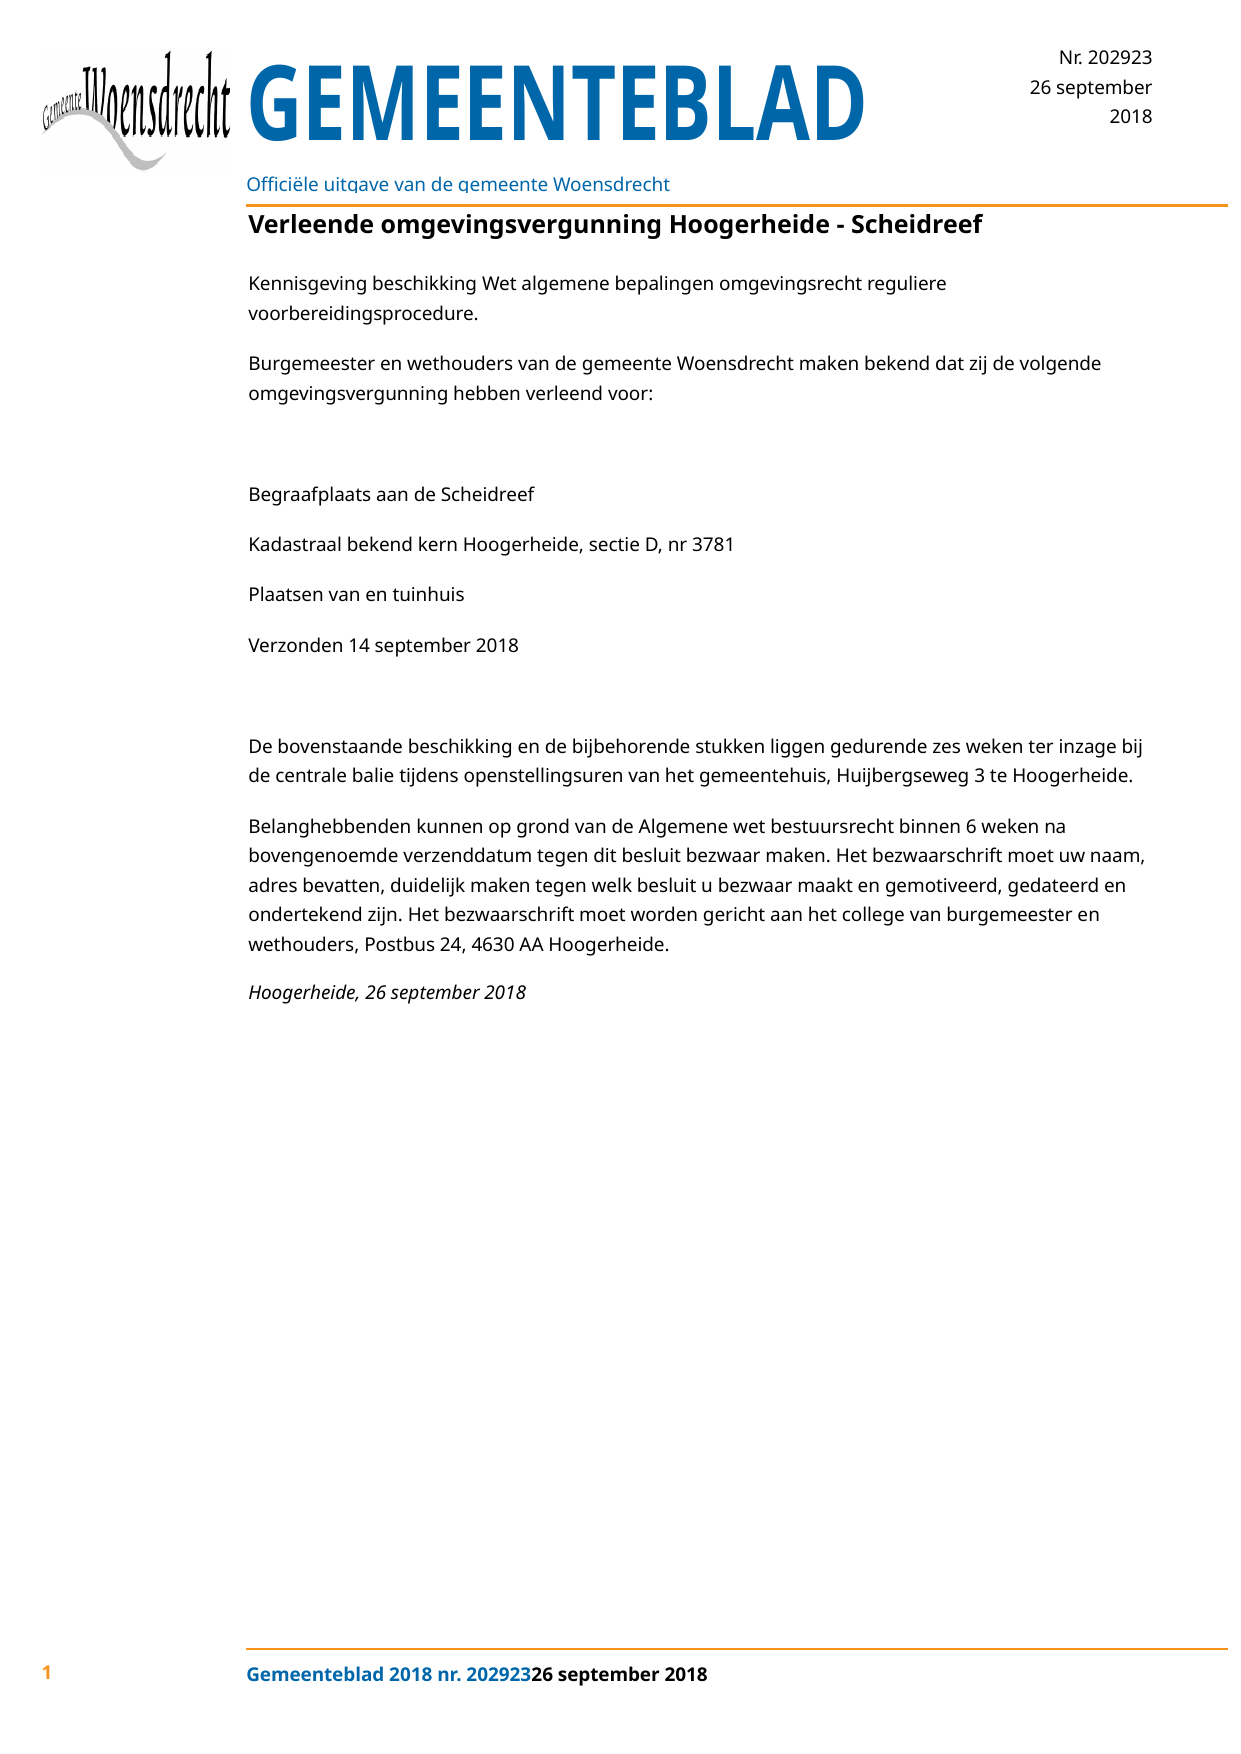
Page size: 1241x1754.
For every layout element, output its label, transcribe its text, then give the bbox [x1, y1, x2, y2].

text Plaatsen van en tuinhuis [248, 582, 1152, 607]
text De bovenstaande beschikking en de bijbehorende stukken liggen gedurende zes weken ter inzage bij de centrale balie tijdens openstellingsuren van het gemeentehuis, Huijbergseweg 3 te Hoogerheide. [248, 733, 1152, 788]
picture [41, 47, 231, 172]
text Begraafplaats aan de Scheidreef [248, 481, 1152, 506]
text Hoogerheide, 26 september 2018 [248, 979, 1152, 1005]
text Verleende omgevingsvergunning Hoogerheide - Scheidreef [248, 207, 1152, 241]
text Belanghebbenden kunnen op grond van de Algemene wet bestuursrecht binnen 6 weken na bovengenoemde verzenddatum tegen dit besluit bezwaar maken. Het bezwaarschrift moet uw naam, adres bevatten, duidelijk maken tegen welk besluit u bezwaar maakt en gemotiveerd, gedateerd en ondertekend zijn. Het bezwaarschrift moet worden gericht aan het college van burgemeester en wethouders, Postbus 24, 4630 AA Hoogerheide. [248, 813, 1152, 957]
text Kadastraal bekend kern Hoogerheide, sectie D, nr 3781 [248, 531, 1152, 557]
text Kennisgeving beschikking Wet algemene bepalingen omgevingsrecht reguliere voorbereidingsprocedure. [248, 270, 1152, 326]
text Verzonden 14 september 2018 [248, 632, 1152, 658]
text Burgemeester en wethouders van de gemeente Woensdrecht maken bekend dat zij de volgende omgevingsvergunning hebben verleend voor: [248, 350, 1152, 406]
